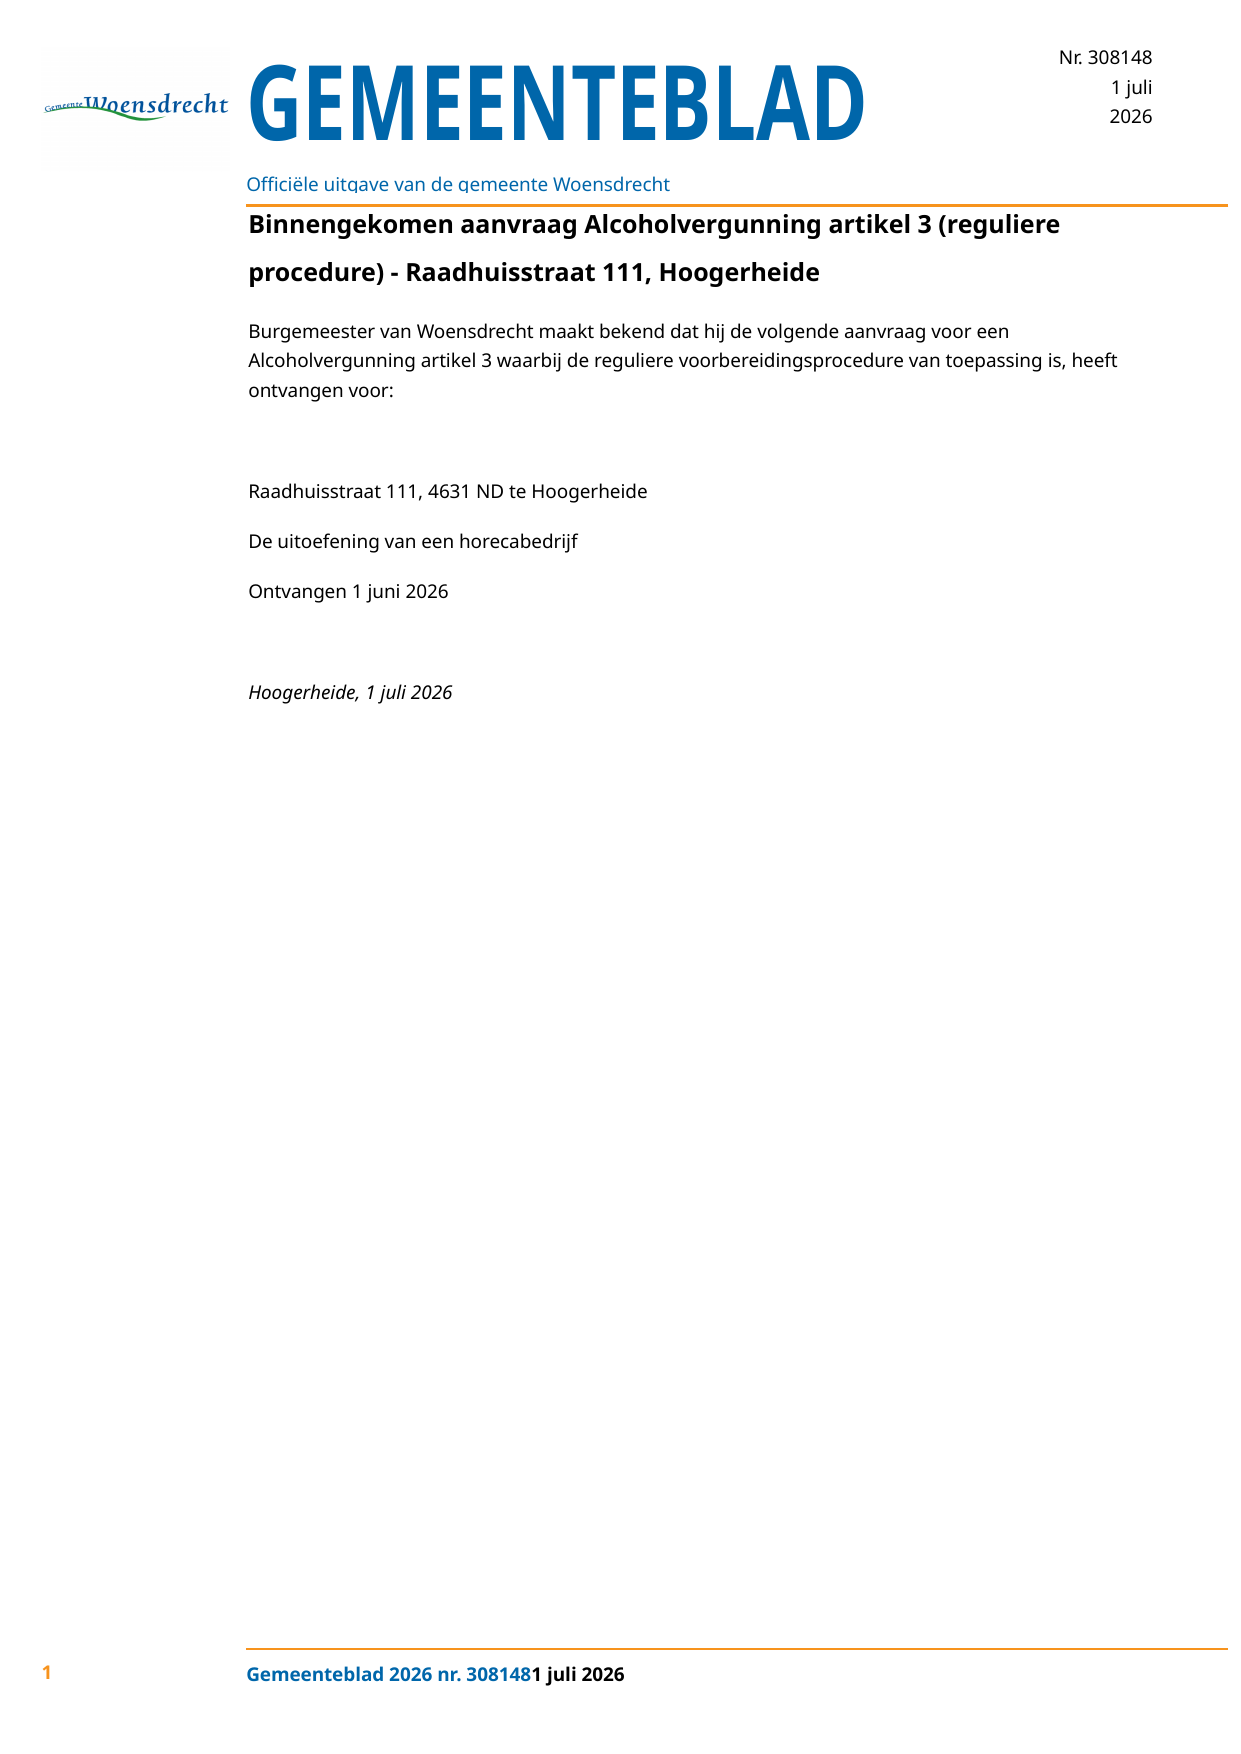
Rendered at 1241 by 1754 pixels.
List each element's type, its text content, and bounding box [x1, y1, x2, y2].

text Burgemeester van Woensdrecht maakt bekend dat hij de volgende aanvraag voor een Alcoholvergunning artikel 3 waarbij de reguliere voorbereidingsprocedure van toepassing is, heeft ontvangen voor: [248, 318, 1152, 403]
text De uitoefening van een horecabedrijf [248, 528, 1152, 554]
text Raadhuisstraat 111, 4631 ND te Hoogerheide [248, 478, 1152, 504]
text Hoogerheide, 1 juli 2026 [248, 679, 1152, 705]
text Binnengekomen aanvraag Alcoholvergunning artikel 3 (reguliere procedure) - Raadhuisstraat 111, Hoogerheide [248, 207, 1152, 288]
picture [41, 47, 231, 172]
text Ontvangen 1 juni 2026 [248, 579, 1152, 604]
